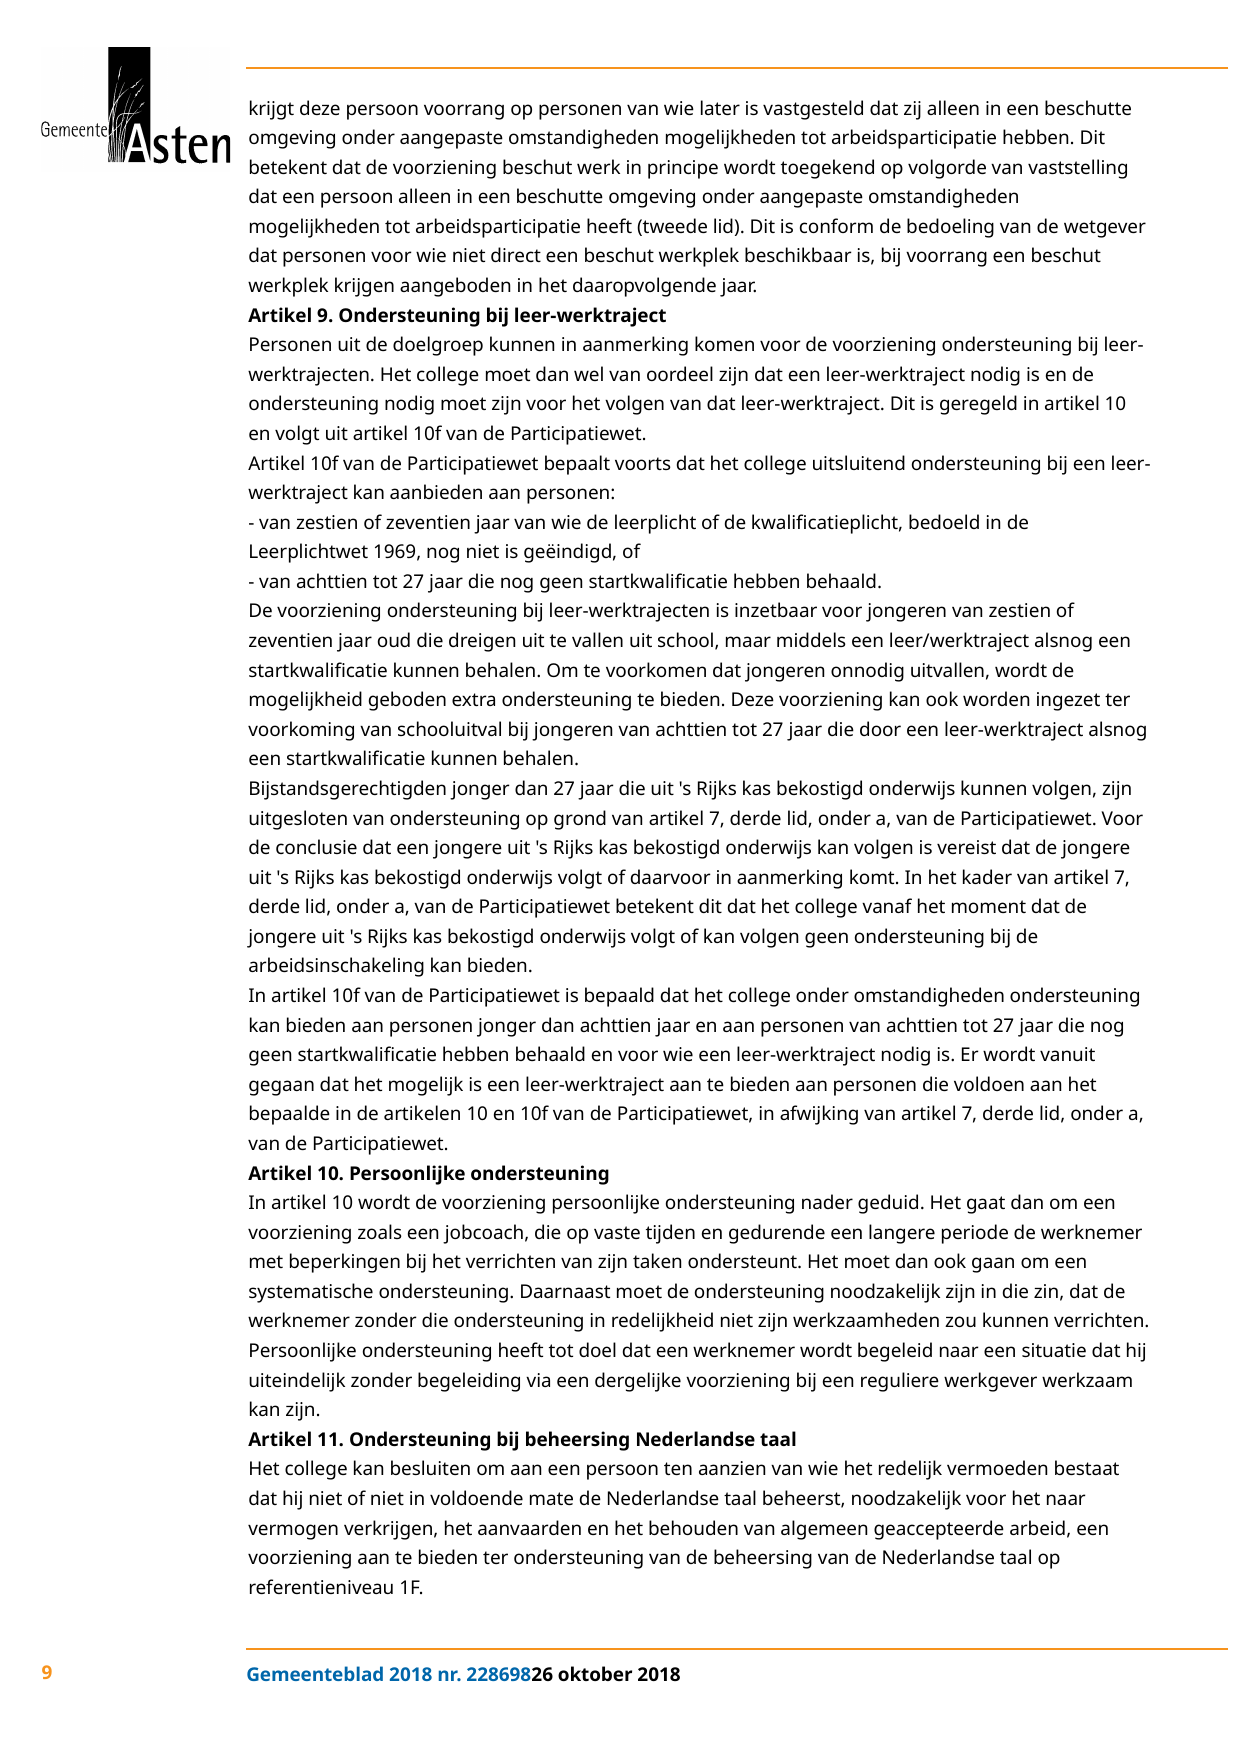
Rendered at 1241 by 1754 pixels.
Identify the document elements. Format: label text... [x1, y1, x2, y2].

text - van achttien tot 27 jaar die nog geen startkwalificatie hebben behaald. [248, 568, 1152, 594]
text Bijstandsgerechtigden jonger dan 27 jaar die uit 's Rijks kas bekostigd onderwijs kunnen volgen, zijn uitgesloten van ondersteuning op grond van artikel 7, derde lid, onder a, van de Participatiewet. Voor de conclusie dat een jongere uit 's Rijks kas bekostigd onderwijs kan volgen is vereist dat de jongere uit 's Rijks kas bekostigd onderwijs volgt of daarvoor in aanmerking komt. In het kader van artikel 7, derde lid, onder a, van de Participatiewet betekent dit dat het college vanaf het moment dat de jongere uit 's Rijks kas bekostigd onderwijs volgt of kan volgen geen ondersteuning bij de arbeidsinschakeling kan bieden. [248, 775, 1152, 978]
text De voorziening ondersteuning bij leer-werktrajecten is inzetbaar voor jongeren van zestien of zeventien jaar oud die dreigen uit te vallen uit school, maar middels een leer/werktraject alsnog een startkwalificatie kunnen behalen. Om te voorkomen dat jongeren onnodig uitvallen, wordt de mogelijkheid geboden extra ondersteuning te bieden. Deze voorziening kan ook worden ingezet ter voorkoming van schooluitval bij jongeren van achttien tot 27 jaar die door een leer-werktraject alsnog een startkwalificatie kunnen behalen. [248, 598, 1152, 771]
text Artikel 10f van de Participatiewet bepaalt voorts dat het college uitsluitend ondersteuning bij een leer-werktraject kan aanbieden aan personen: [248, 450, 1152, 505]
text Artikel 9. Ondersteuning bij leer-werktraject [248, 302, 1152, 328]
text Artikel 10. Persoonlijke ondersteuning [248, 1160, 1152, 1186]
text Personen uit de doelgroep kunnen in aanmerking komen voor de voorziening ondersteuning bij leer-werktrajecten. Het college moet dan wel van oordeel zijn dat een leer-werktraject nodig is en de ondersteuning nodig moet zijn voor het volgen van dat leer-werktraject. Dit is geregeld in artikel 10 en volgt uit artikel 10f van de Participatiewet. [248, 331, 1152, 446]
text In artikel 10f van de Participatiewet is bepaald dat het college onder omstandigheden ondersteuning kan bieden aan personen jonger dan achttien jaar en aan personen van achttien tot 27 jaar die nog geen startkwalificatie hebben behaald en voor wie een leer-werktraject nodig is. Er wordt vanuit gegaan dat het mogelijk is een leer-werktraject aan te bieden aan personen die voldoen aan het bepaalde in de artikelen 10 en 10f van de Participatiewet, in afwijking van artikel 7, derde lid, onder a, van de Participatiewet. [248, 982, 1152, 1156]
text krijgt deze persoon voorrang op personen van wie later is vastgesteld dat zij alleen in een beschutte omgeving onder aangepaste omstandigheden mogelijkheden tot arbeidsparticipatie hebben. Dit betekent dat de voorziening beschut werk in principe wordt toegekend op volgorde van vaststelling dat een persoon alleen in een beschutte omgeving onder aangepaste omstandigheden mogelijkheden tot arbeidsparticipatie heeft (tweede lid). Dit is conform de bedoeling van de wetgever dat personen voor wie niet direct een beschut werkplek beschikbaar is, bij voorrang een beschut werkplek krijgen aangeboden in het daaropvolgende jaar. [248, 95, 1152, 298]
text Het college kan besluiten om aan een persoon ten aanzien van wie het redelijk vermoeden bestaat dat hij niet of niet in voldoende mate de Nederlandse taal beheerst, noodzakelijk voor het naar vermogen verkrijgen, het aanvaarden en het behouden van algemeen geaccepteerde arbeid, een voorziening aan te bieden ter ondersteuning van de beheersing van de Nederlandse taal op referentieniveau 1F. [248, 1456, 1152, 1600]
text In artikel 10 wordt de voorziening persoonlijke ondersteuning nader geduid. Het gaat dan om een voorziening zoals een jobcoach, die op vaste tijden en gedurende een langere periode de werknemer met beperkingen bij het verrichten van zijn taken ondersteunt. Het moet dan ook gaan om een systematische ondersteuning. Daarnaast moet de ondersteuning noodzakelijk zijn in die zin, dat de werknemer zonder die ondersteuning in redelijkheid niet zijn werkzaamheden zou kunnen verrichten. Persoonlijke ondersteuning heeft tot doel dat een werknemer wordt begeleid naar een situatie dat hij uiteindelijk zonder begeleiding via een dergelijke voorziening bij een reguliere werkgever werkzaam kan zijn. [248, 1189, 1152, 1422]
text Leerplichtwet 1969, nog niet is geëindigd, of [248, 538, 1152, 564]
text Artikel 11. Ondersteuning bij beheersing Nederlandse taal [248, 1426, 1152, 1452]
picture [41, 47, 231, 172]
text - van zestien of zeventien jaar van wie de leerplicht of de kwalificatieplicht, bedoeld in de [248, 509, 1152, 535]
